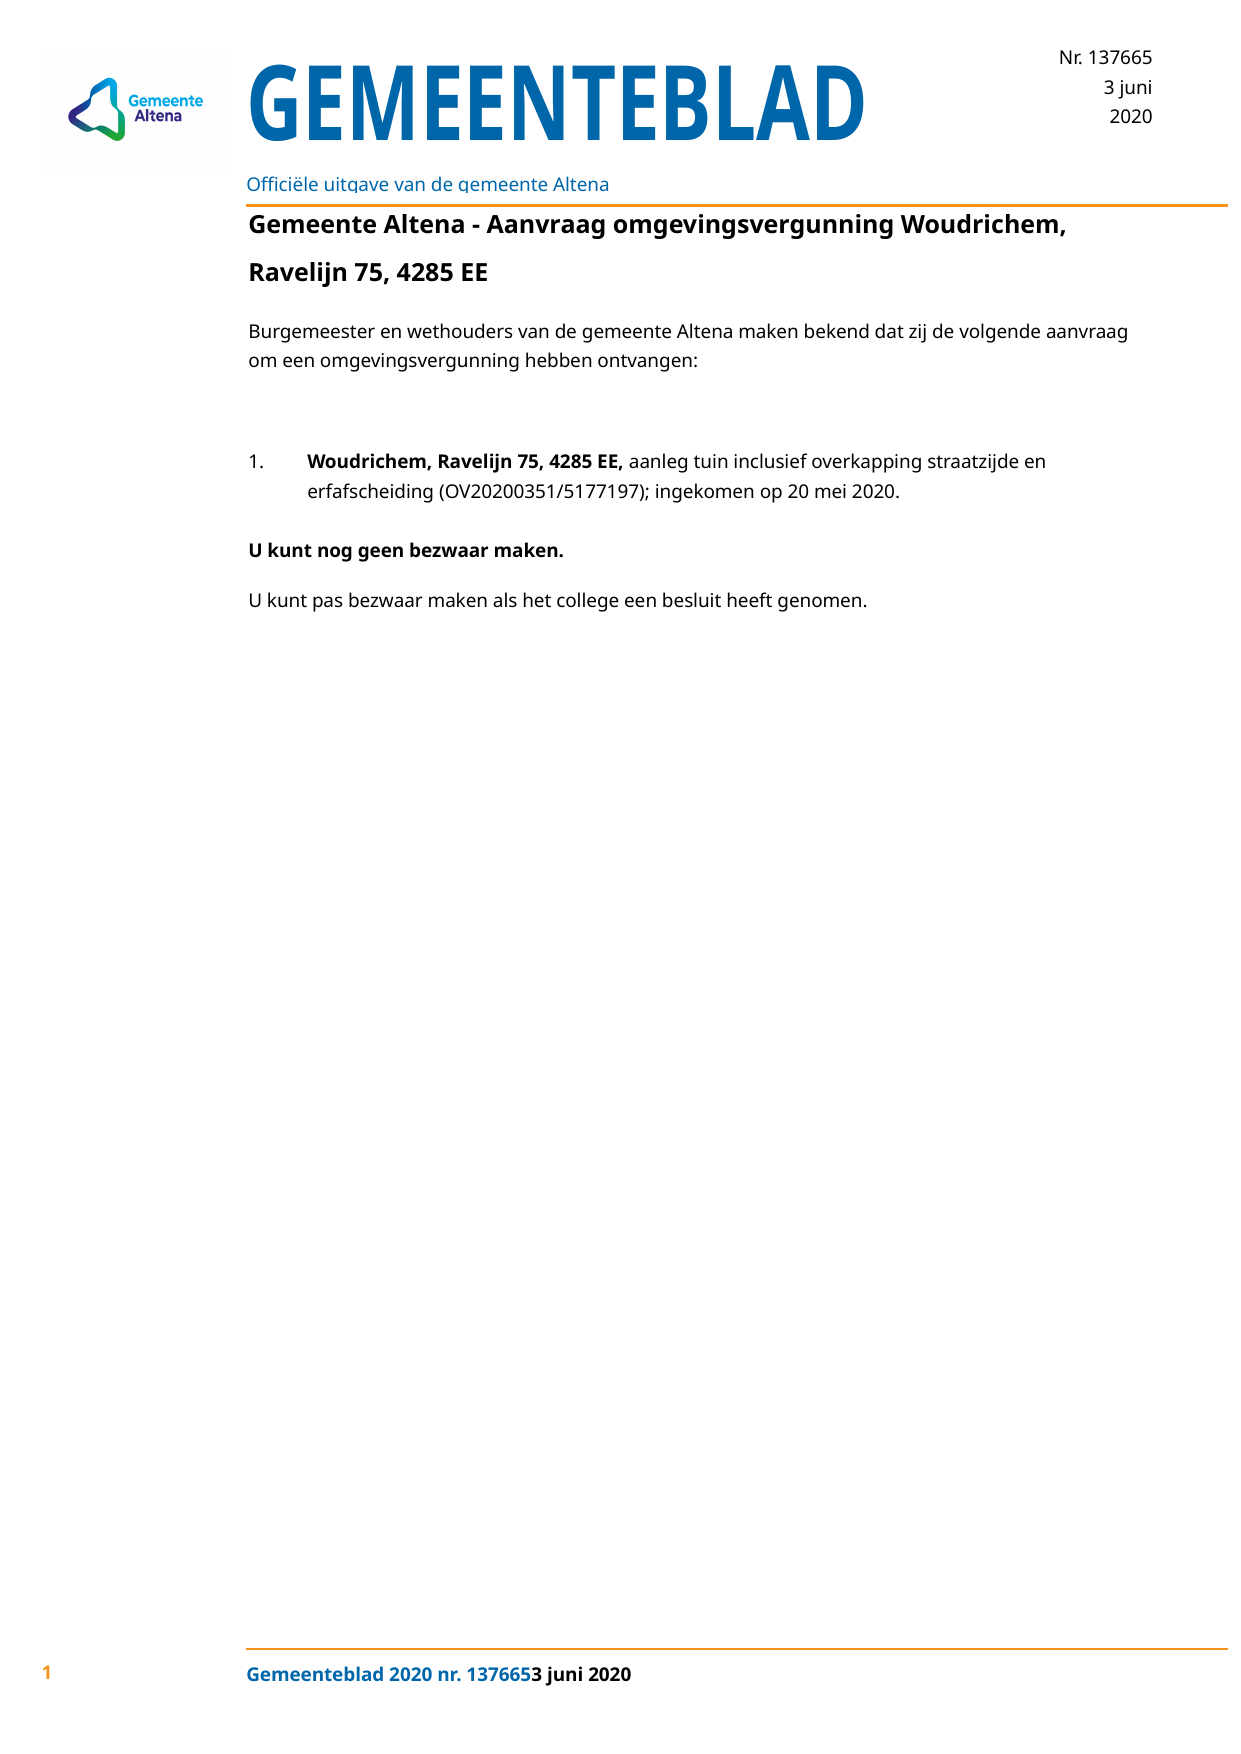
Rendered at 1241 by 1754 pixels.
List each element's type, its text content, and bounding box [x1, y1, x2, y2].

list Woudrichem, Ravelijn 75, 4285 EE, aanleg tuin inclusief overkapping straatzijde en erfafscheiding (OV20200351/5177197); ingekomen op 20 mei 2020. [248, 448, 1152, 504]
text Burgemeester en wethouders van de gemeente Altena maken bekend dat zij de volgende aanvraag om een omgevingsvergunning hebben ontvangen: [248, 318, 1152, 373]
text Gemeente Altena - Aanvraag omgevingsvergunning Woudrichem, Ravelijn 75, 4285 EE [248, 207, 1152, 288]
picture [41, 47, 231, 172]
text U kunt pas bezwaar maken als het college een besluit heeft genomen. [248, 587, 1152, 613]
text U kunt nog geen bezwaar maken. [248, 537, 1152, 563]
